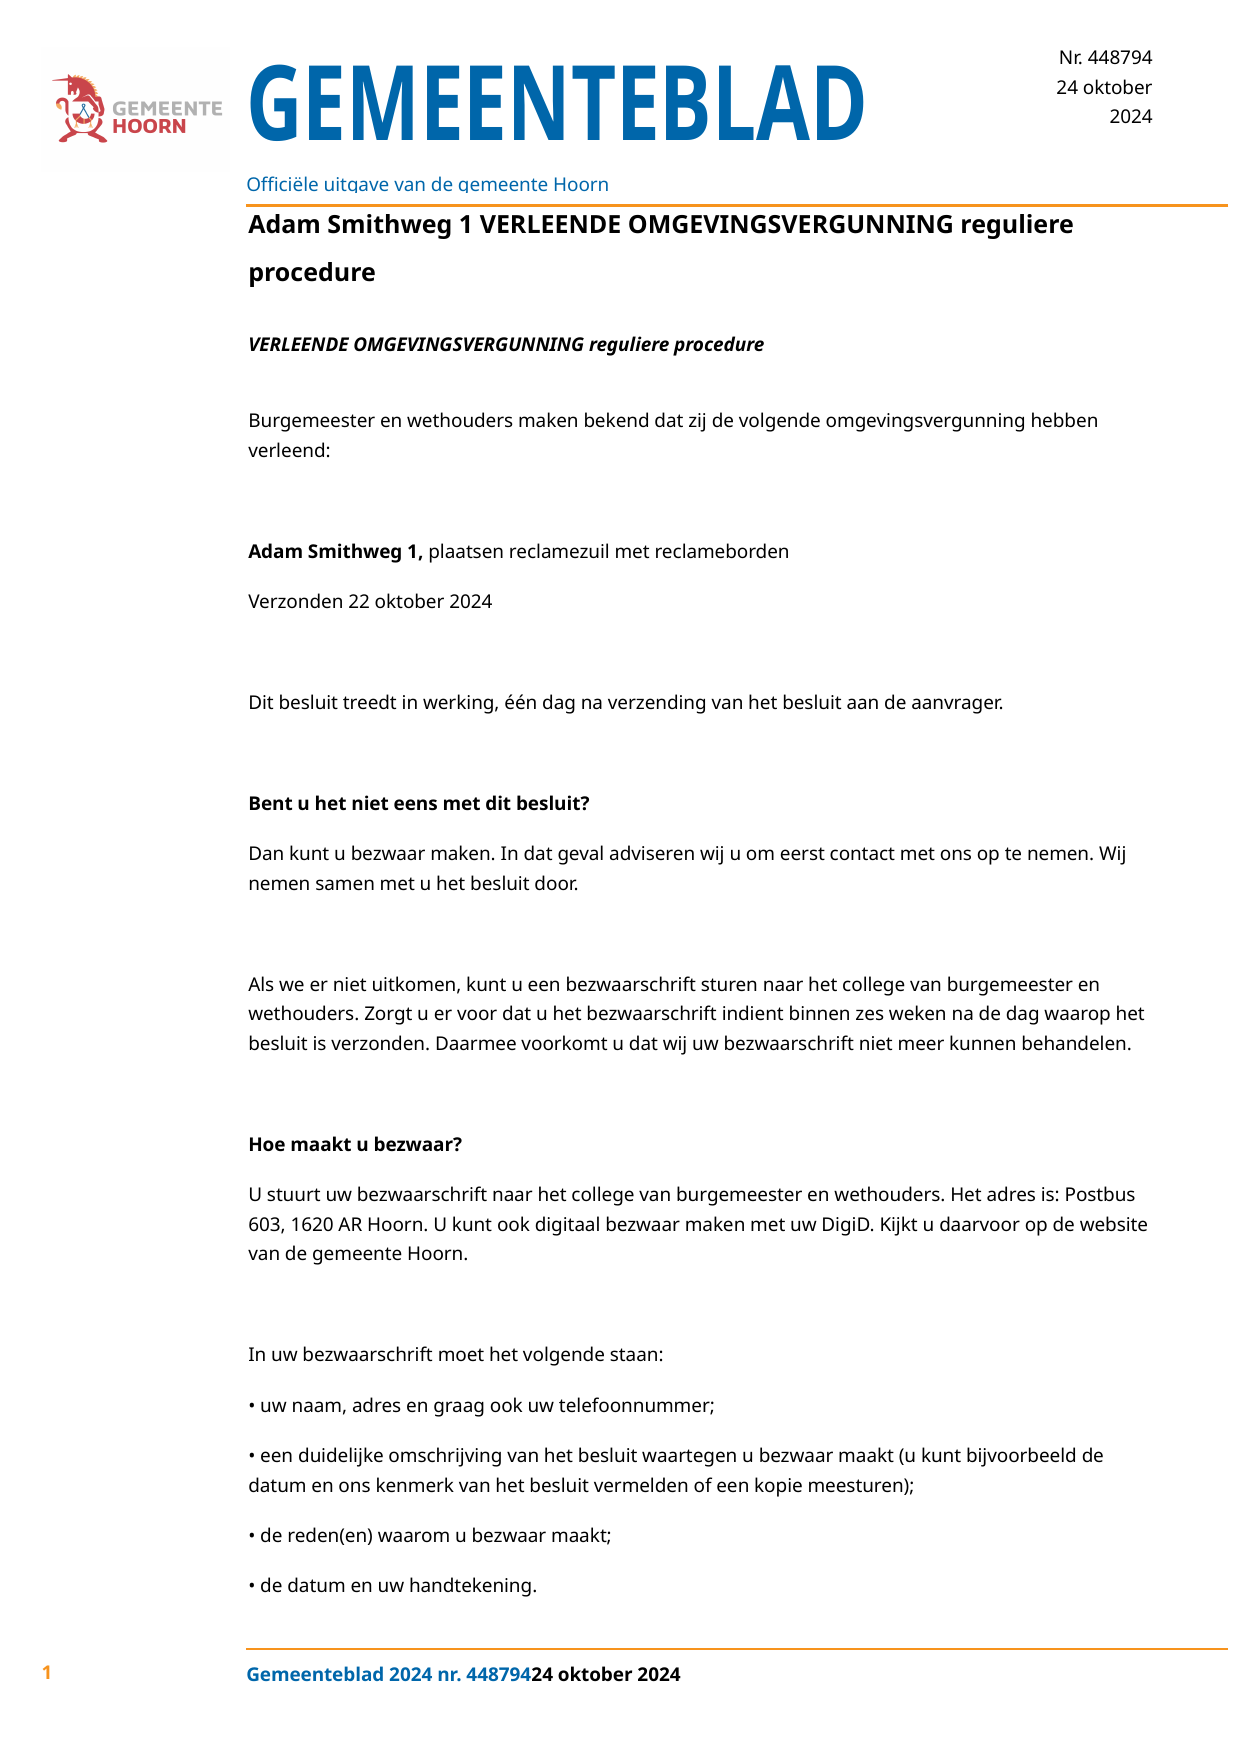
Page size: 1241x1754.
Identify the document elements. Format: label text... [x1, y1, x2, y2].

text • uw naam, adres en graag ook uw telefoonnummer; [248, 1392, 1152, 1417]
text Adam Smithweg 1 VERLEENDE OMGEVINGSVERGUNNING reguliere procedure [248, 207, 1152, 288]
text Burgemeester en wethouders maken bekend dat zij de volgende omgevingsvergunning hebben verleend: [248, 408, 1152, 463]
text Hoe maakt u bezwaar? [248, 1131, 1152, 1157]
text In uw bezwaarschrift moet het volgende staan: [248, 1341, 1152, 1367]
picture [41, 47, 231, 172]
text Als we er niet uitkomen, kunt u een bezwaarschrift sturen naar het college van burgemeester en wethouders. Zorgt u er voor dat u het bezwaarschrift indient binnen zes weken na de dag waarop het besluit is verzonden. Daarmee voorkomt u dat wij uw bezwaarschrift niet meer kunnen behandelen. [248, 971, 1152, 1056]
text • de reden(en) waarom u bezwaar maakt; [248, 1522, 1152, 1548]
text Bent u het niet eens met dit besluit? [248, 790, 1152, 816]
text • een duidelijke omschrijving van het besluit waartegen u bezwaar maakt (u kunt bijvoorbeeld de datum en ons kenmerk van het besluit vermelden of een kopie meesturen); [248, 1442, 1152, 1497]
text Adam Smithweg 1, plaatsen reclamezuil met reclameborden [248, 538, 1152, 564]
text Dit besluit treedt in werking, één dag na verzending van het besluit aan de aanvrager. [248, 689, 1152, 715]
text Dan kunt u bezwaar maken. In dat geval adviseren wij u om eerst contact met ons op te nemen. Wij nemen samen met u het besluit door. [248, 841, 1152, 896]
text U stuurt uw bezwaarschrift naar het college van burgemeester en wethouders. Het adres is: Postbus 603, 1620 AR Hoorn. U kunt ook digitaal bezwaar maken met uw DigiD. Kijkt u daarvoor op de website van de gemeente Hoorn. [248, 1181, 1152, 1266]
text • de datum en uw handtekening. [248, 1573, 1152, 1598]
text Verzonden 22 oktober 2024 [248, 588, 1152, 614]
text VERLEENDE OMGEVINGSVERGUNNING reguliere procedure [248, 331, 1152, 357]
